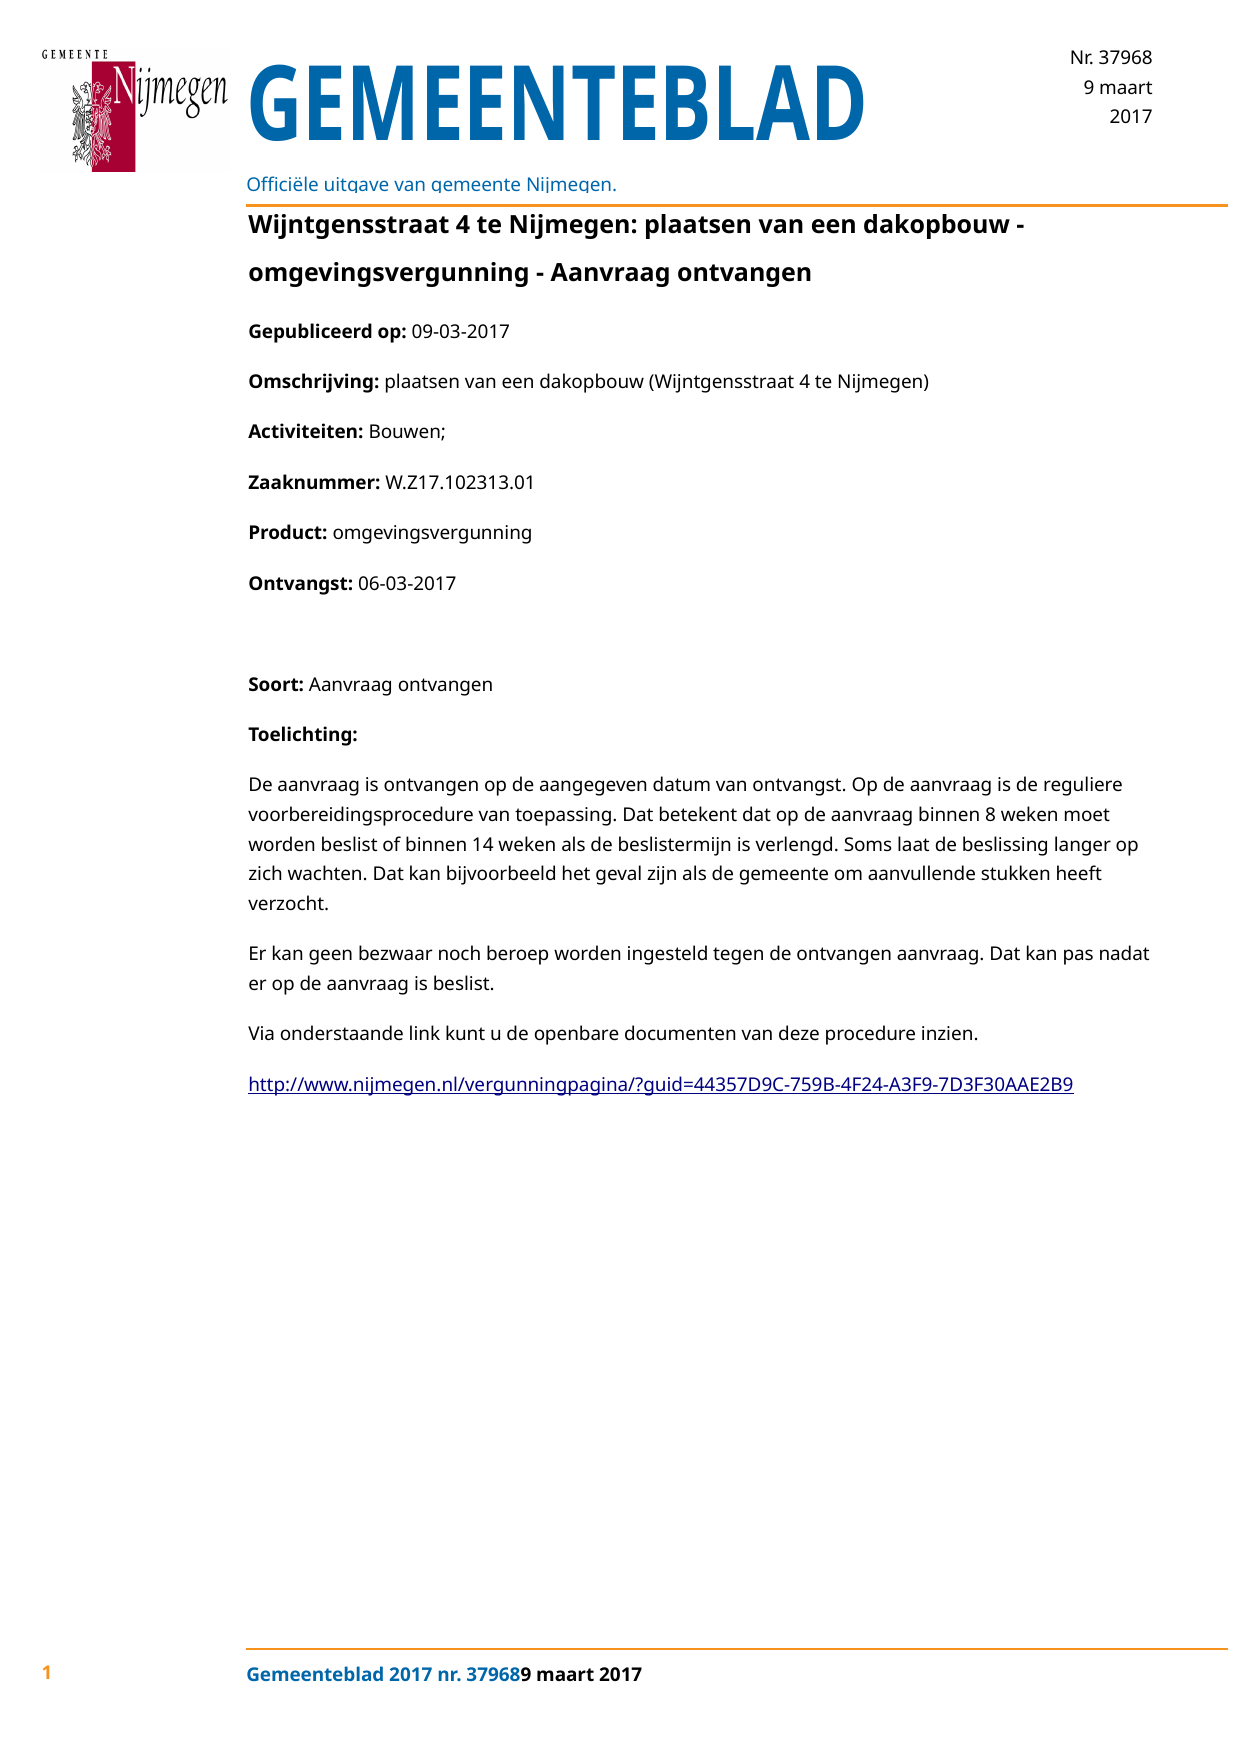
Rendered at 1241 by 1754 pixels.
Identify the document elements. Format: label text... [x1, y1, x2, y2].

text http://www.nijmegen.nl/vergunningpagina/?guid=44357D9C-759B-4F24-A3F9-7D3F30AAE2B9 [248, 1071, 1152, 1097]
picture [41, 47, 231, 172]
text Toelichting: [248, 721, 1152, 747]
text Soort: Aanvraag ontvangen [248, 671, 1152, 697]
text Gepubliceerd op: 09-03-2017 [248, 318, 1152, 344]
text Zaaknummer: W.Z17.102313.01 [248, 469, 1152, 495]
text Omschrijving: plaatsen van een dakopbouw (Wijntgensstraat 4 te Nijmegen) [248, 368, 1152, 394]
text Activiteiten: Bouwen; [248, 419, 1152, 444]
text Product: omgevingsvergunning [248, 519, 1152, 545]
text Wijntgensstraat 4 te Nijmegen: plaatsen van een dakopbouw - omgevingsvergunning - Aanvraag ontvangen [248, 207, 1152, 288]
text De aanvraag is ontvangen op de aangegeven datum van ontvangst. Op de aanvraag is de reguliere voorbereidingsprocedure van toepassing. Dat betekent dat op de aanvraag binnen 8 weken moet worden beslist of binnen 14 weken als de beslistermijn is verlengd. Soms laat de beslissing langer op zich wachten. Dat kan bijvoorbeeld het geval zijn als de gemeente om aanvullende stukken heeft verzocht. [248, 772, 1152, 916]
text Via onderstaande link kunt u de openbare documenten van deze procedure inzien. [248, 1020, 1152, 1046]
text Ontvangst: 06-03-2017 [248, 570, 1152, 596]
text Er kan geen bezwaar noch beroep worden ingesteld tegen de ontvangen aanvraag. Dat kan pas nadat er op de aanvraag is beslist. [248, 940, 1152, 996]
